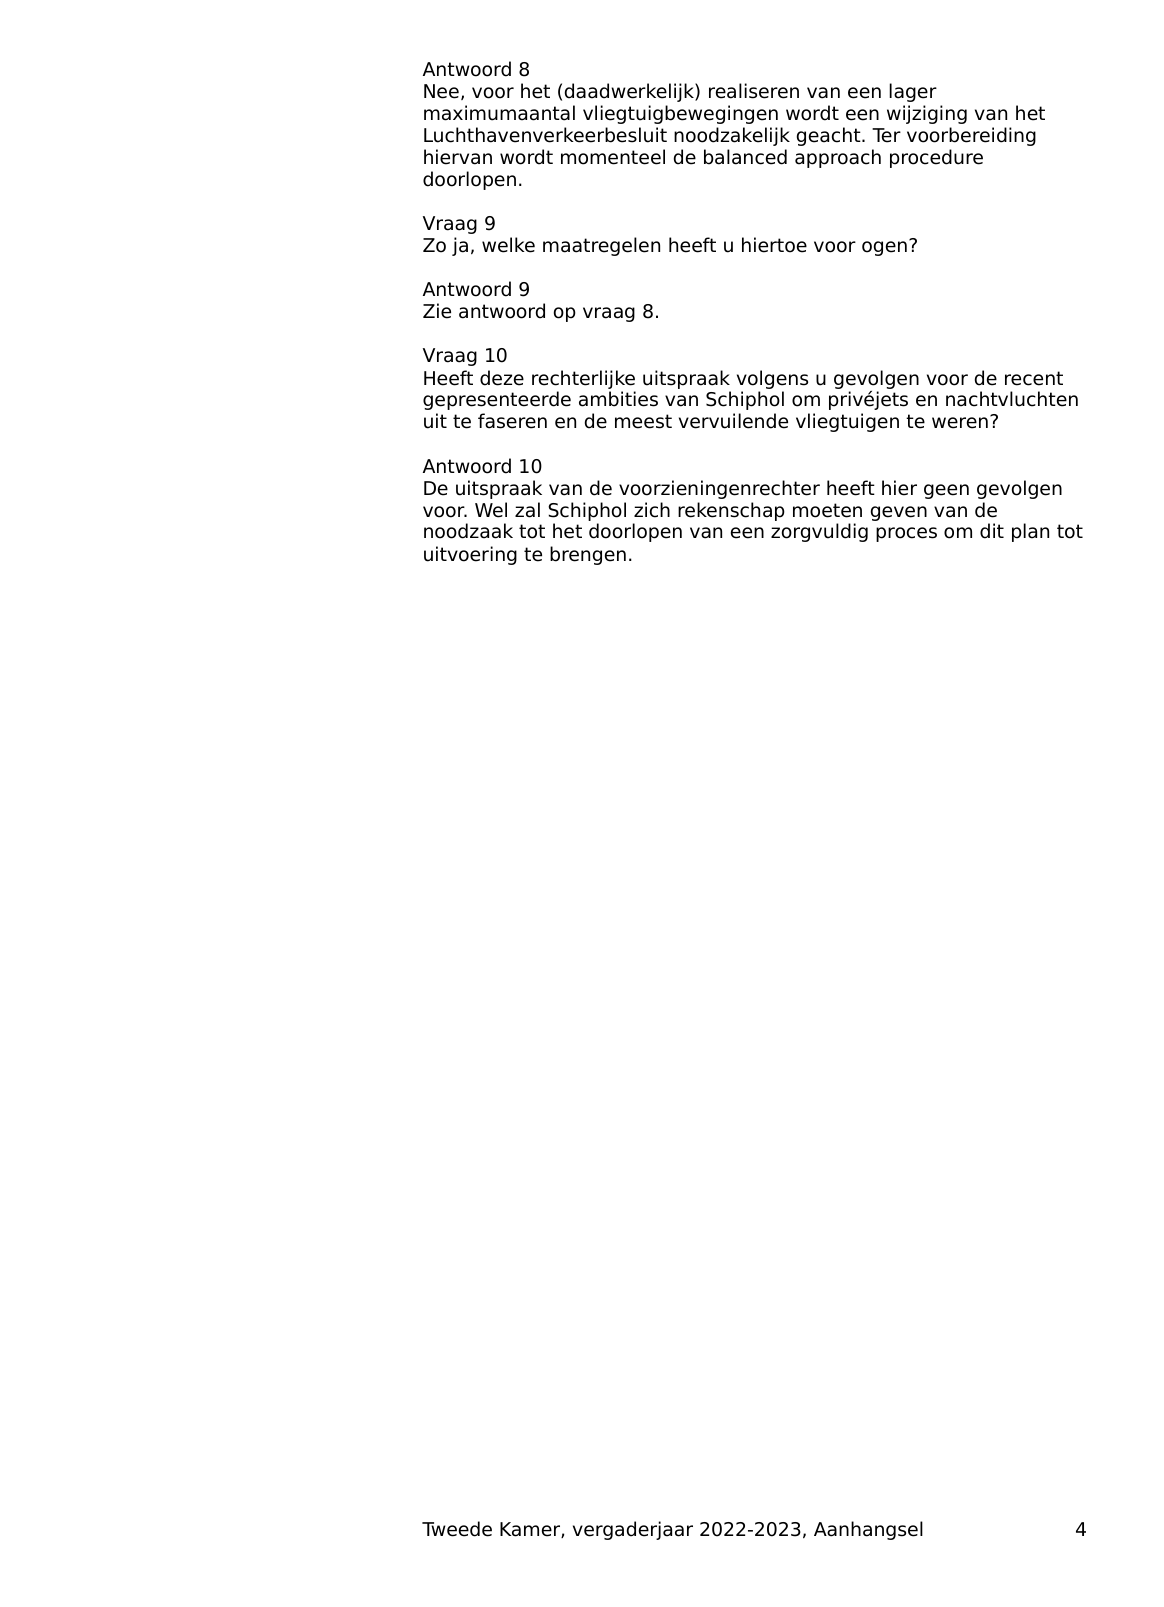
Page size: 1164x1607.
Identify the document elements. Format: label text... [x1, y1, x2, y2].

text De uitspraak van de voorzieningenrechter heeft hier geen gevolgen voor. Wel zal Schiphol zich rekenschap moeten geven van de noodzaak tot het doorlopen van een zorgvuldig proces om dit plan tot uitvoering te brengen. [422, 477, 1087, 565]
text Nee, voor het (daadwerkelijk) realiseren van een lager maximumaantal vliegtuigbewegingen wordt een wijziging van het Luchthavenverkeerbesluit noodzakelijk geacht. Ter voorbereiding hiervan wordt momenteel de balanced approach procedure doorlopen. [422, 81, 1087, 191]
text Zie antwoord op vraag 8. [422, 301, 1087, 323]
text Vraag 9 [422, 213, 1087, 235]
text Antwoord 10 [422, 456, 1087, 477]
text Zo ja, welke maatregelen heeft u hiertoe voor ogen? [422, 235, 1087, 257]
text Heeft deze rechterlijke uitspraak volgens u gevolgen voor de recent gepresenteerde ambities van Schiphol om privéjets en nachtvluchten uit te faseren en de meest vervuilende vliegtuigen te weren? [422, 367, 1087, 433]
text Antwoord 8 [422, 59, 1087, 81]
text Antwoord 9 [422, 279, 1087, 301]
text Vraag 10 [422, 345, 1087, 367]
